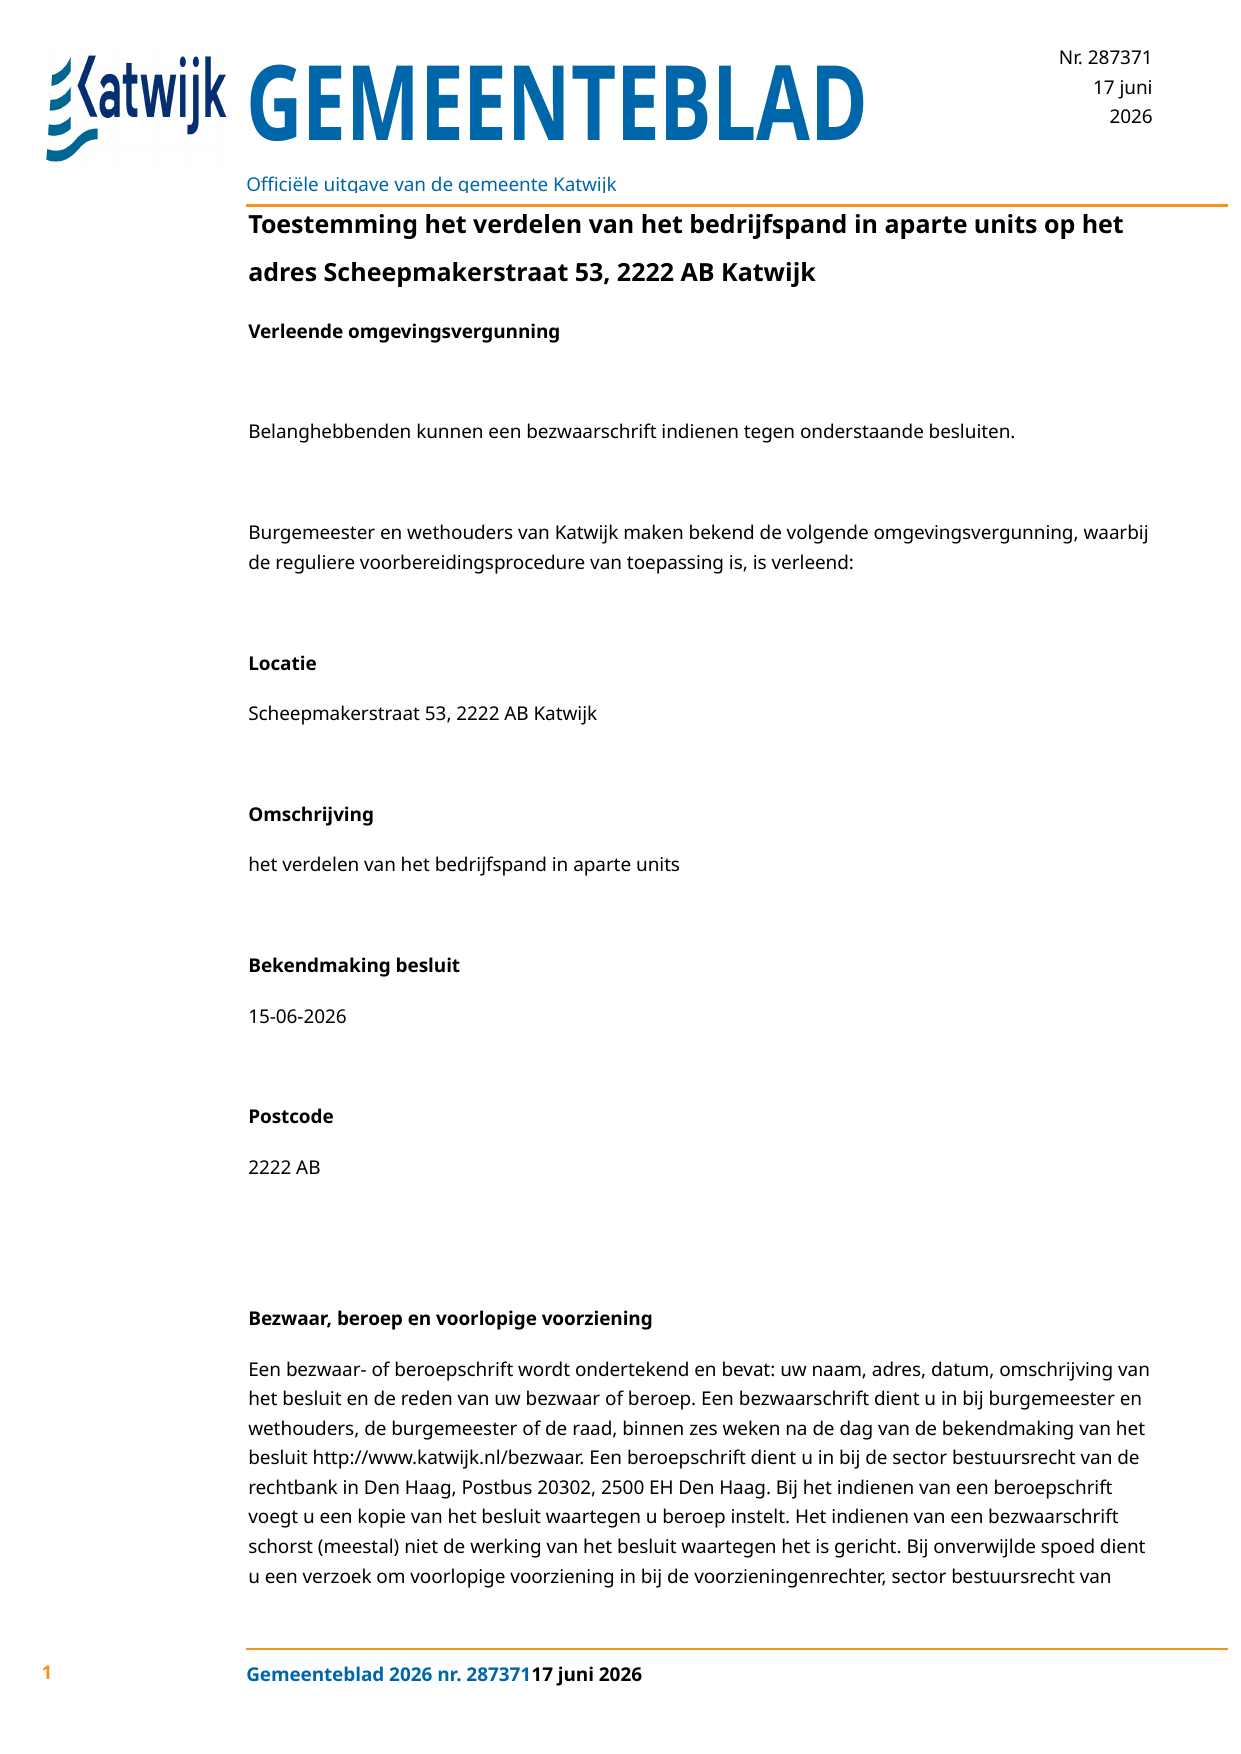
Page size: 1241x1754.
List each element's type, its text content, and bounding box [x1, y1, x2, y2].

text het verdelen van het bedrijfspand in aparte units [248, 852, 1152, 877]
text Postcode [248, 1104, 1152, 1129]
text Bekendmaking besluit [248, 952, 1152, 978]
text 2222 AB [248, 1154, 1152, 1180]
text Locatie [248, 650, 1152, 676]
text Burgemeester en wethouders van Katwijk maken bekend de volgende omgevingsvergunning, waarbij de reguliere voorbereidingsprocedure van toepassing is, is verleend: [248, 519, 1152, 575]
picture [41, 47, 231, 172]
text Een bezwaar- of beroepschrift wordt ondertekend en bevat: uw naam, adres, datum, omschrijving van het besluit en de reden van uw bezwaar of beroep. Een bezwaarschrift dient u in bij burgemeester en wethouders, de burgemeester of de raad, binnen zes weken na de dag van de bekendmaking van het besluit http://www.katwijk.nl/bezwaar. Een beroepschrift dient u in bij de sector bestuursrecht van de rechtbank in Den Haag, Postbus 20302, 2500 EH Den Haag. Bij het indienen van een beroepschrift voegt u een kopie van het besluit waartegen u beroep instelt. Het indienen van een bezwaarschrift schorst (meestal) niet de werking van het besluit waartegen het is gericht. Bij onverwijlde spoed dient u een verzoek om voorlopige voorziening in bij de voorzieningenrechter, sector bestuursrecht van [248, 1356, 1152, 1589]
text Verleende omgevingsvergunning [248, 318, 1152, 344]
text 15-06-2026 [248, 1003, 1152, 1029]
text Toestemming het verdelen van het bedrijfspand in aparte units op het adres Scheepmakerstraat 53, 2222 AB Katwijk [248, 207, 1152, 288]
text Scheepmakerstraat 53, 2222 AB Katwijk [248, 700, 1152, 726]
text Omschrijving [248, 801, 1152, 827]
text Bezwaar, beroep en voorlopige voorziening [248, 1305, 1152, 1331]
text Belanghebbenden kunnen een bezwaarschrift indienen tegen onderstaande besluiten. [248, 419, 1152, 444]
